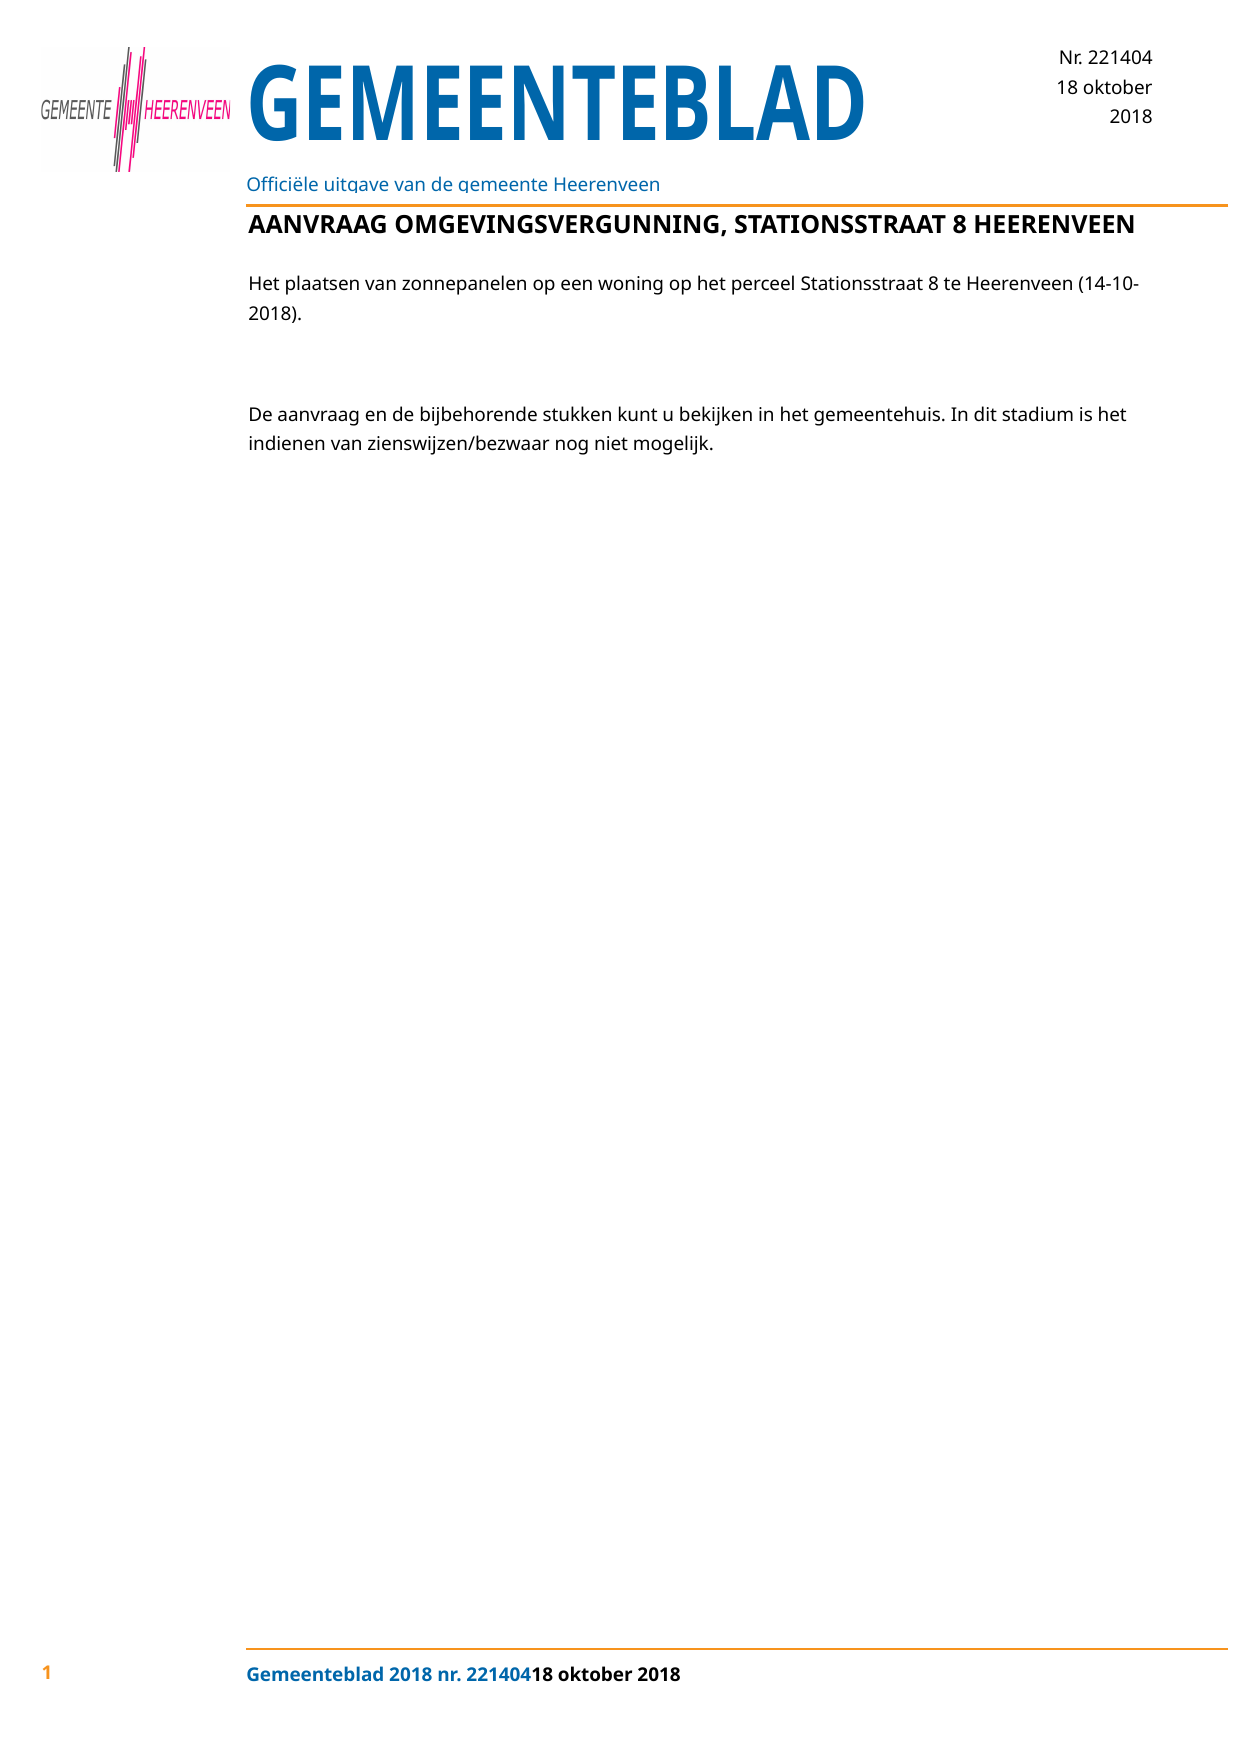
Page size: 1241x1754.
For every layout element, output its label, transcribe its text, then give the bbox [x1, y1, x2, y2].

picture [41, 47, 231, 172]
text Het plaatsen van zonnepanelen op een woning op het perceel Stationsstraat 8 te Heerenveen (14-10-2018). [248, 270, 1152, 326]
text De aanvraag en de bijbehorende stukken kunt u bekijken in het gemeentehuis. In dit stadium is het indienen van zienswijzen/bezwaar nog niet mogelijk. [248, 401, 1152, 456]
text AANVRAAG OMGEVINGSVERGUNNING, STATIONSSTRAAT 8 HEERENVEEN [248, 207, 1152, 241]
